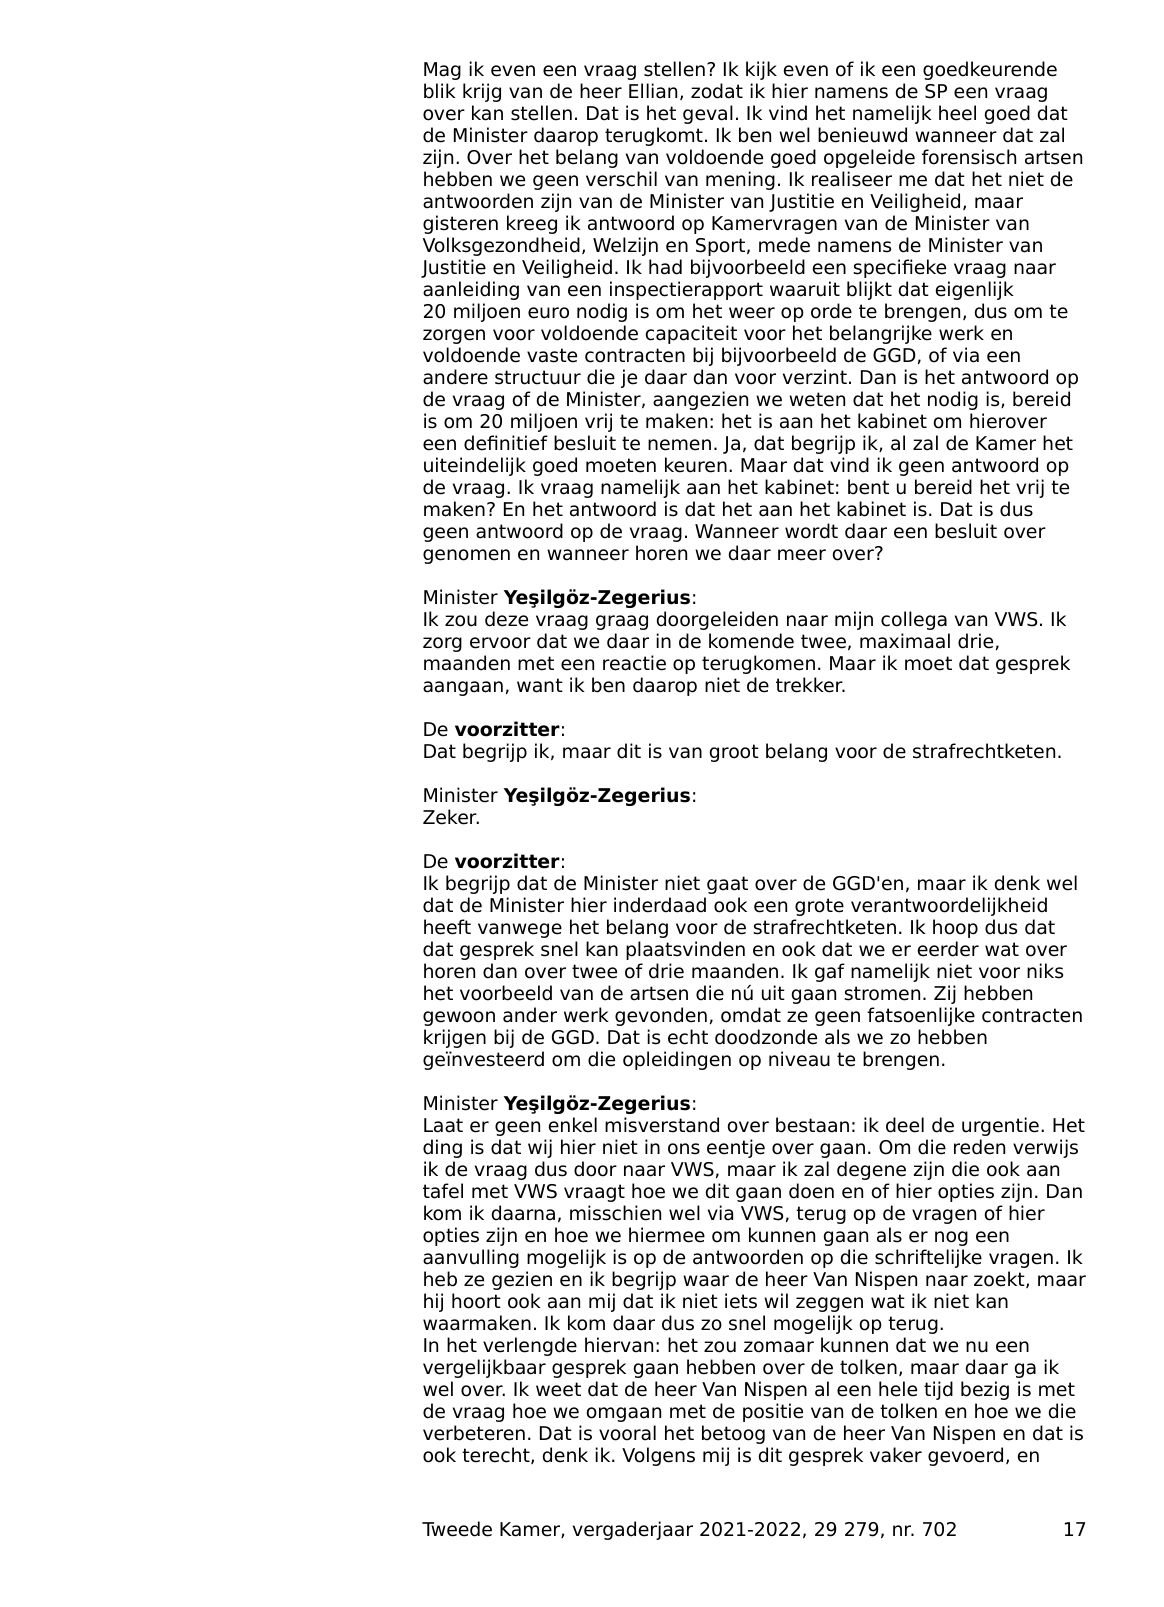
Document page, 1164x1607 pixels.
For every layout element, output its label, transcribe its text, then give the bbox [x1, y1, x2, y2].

text Dat begrijp ik, maar dit is van groot belang voor de strafrechtketen. [422, 741, 1087, 763]
text Minister Yeşilgöz-Zegerius: [422, 785, 1087, 807]
text Ik begrijp dat de Minister niet gaat over de GGD'en, maar ik denk wel dat de Minister hier inderdaad ook een grote verantwoordelijkheid heeft vanwege het belang voor de strafrechtketen. Ik hoop dus dat dat gesprek snel kan plaatsvinden en ook dat we er eerder wat over horen dan over twee of drie maanden. Ik gaf namelijk niet voor niks het voorbeeld van de artsen die nú uit gaan stromen. Zij hebben gewoon ander werk gevonden, omdat ze geen fatsoenlijke contracten krijgen bij de GGD. Dat is echt doodzonde als we zo hebben geïnvesteerd om die opleidingen op niveau te brengen. [422, 873, 1087, 1071]
text Ik zou deze vraag graag doorgeleiden naar mijn collega van VWS. Ik zorg ervoor dat we daar in de komende twee, maximaal drie, maanden met een reactie op terugkomen. Maar ik moet dat gesprek aangaan, want ik ben daarop niet de trekker. [422, 609, 1087, 697]
text Minister Yeşilgöz-Zegerius: [422, 587, 1087, 609]
text In het verlengde hiervan: het zou zomaar kunnen dat we nu een vergelijkbaar gesprek gaan hebben over de tolken, maar daar ga ik wel over. Ik weet dat de heer Van Nispen al een hele tijd bezig is met de vraag hoe we omgaan met de positie van de tolken en hoe we die verbeteren. Dat is vooral het betoog van de heer Van Nispen en dat is ook terecht, denk ik. Volgens mij is dit gesprek vaker gevoerd, en [422, 1335, 1087, 1467]
text Minister Yeşilgöz-Zegerius: [422, 1093, 1087, 1115]
text Mag ik even een vraag stellen? Ik kijk even of ik een goedkeurende blik krijg van de heer Ellian, zodat ik hier namens de SP een vraag over kan stellen. Dat is het geval. Ik vind het namelijk heel goed dat de Minister daarop terugkomt. Ik ben wel benieuwd wanneer dat zal zijn. Over het belang van voldoende goed opgeleide forensisch artsen hebben we geen verschil van mening. Ik realiseer me dat het niet de antwoorden zijn van de Minister van Justitie en Veiligheid, maar gisteren kreeg ik antwoord op Kamervragen van de Minister van Volksgezondheid, Welzijn en Sport, mede namens de Minister van Justitie en Veiligheid. Ik had bijvoorbeeld een specifieke vraag naar aanleiding van een inspectierapport waaruit blijkt dat eigenlijk 20 miljoen euro nodig is om het weer op orde te brengen, dus om te zorgen voor voldoende capaciteit voor het belangrijke werk en voldoende vaste contracten bij bijvoorbeeld de GGD, of via een andere structuur die je daar dan voor verzint. Dan is het antwoord op de vraag of de Minister, aangezien we weten dat het nodig is, bereid is om 20 miljoen vrij te maken: het is aan het kabinet om hierover een definitief besluit te nemen. Ja, dat begrijp ik, al zal de Kamer het uiteindelijk goed moeten keuren. Maar dat vind ik geen antwoord op de vraag. Ik vraag namelijk aan het kabinet: bent u bereid het vrij te maken? En het antwoord is dat het aan het kabinet is. Dat is dus geen antwoord op de vraag. Wanneer wordt daar een besluit over genomen en wanneer horen we daar meer over? [422, 59, 1087, 564]
text De voorzitter: [422, 719, 1087, 741]
text Laat er geen enkel misverstand over bestaan: ik deel de urgentie. Het ding is dat wij hier niet in ons eentje over gaan. Om die reden verwijs ik de vraag dus door naar VWS, maar ik zal degene zijn die ook aan tafel met VWS vraagt hoe we dit gaan doen en of hier opties zijn. Dan kom ik daarna, misschien wel via VWS, terug op de vragen of hier opties zijn en hoe we hiermee om kunnen gaan als er nog een aanvulling mogelijk is op de antwoorden op die schriftelijke vragen. Ik heb ze gezien en ik begrijp waar de heer Van Nispen naar zoekt, maar hij hoort ook aan mij dat ik niet iets wil zeggen wat ik niet kan waarmaken. Ik kom daar dus zo snel mogelijk op terug. [422, 1115, 1087, 1335]
text De voorzitter: [422, 851, 1087, 873]
text Zeker. [422, 807, 1087, 829]
